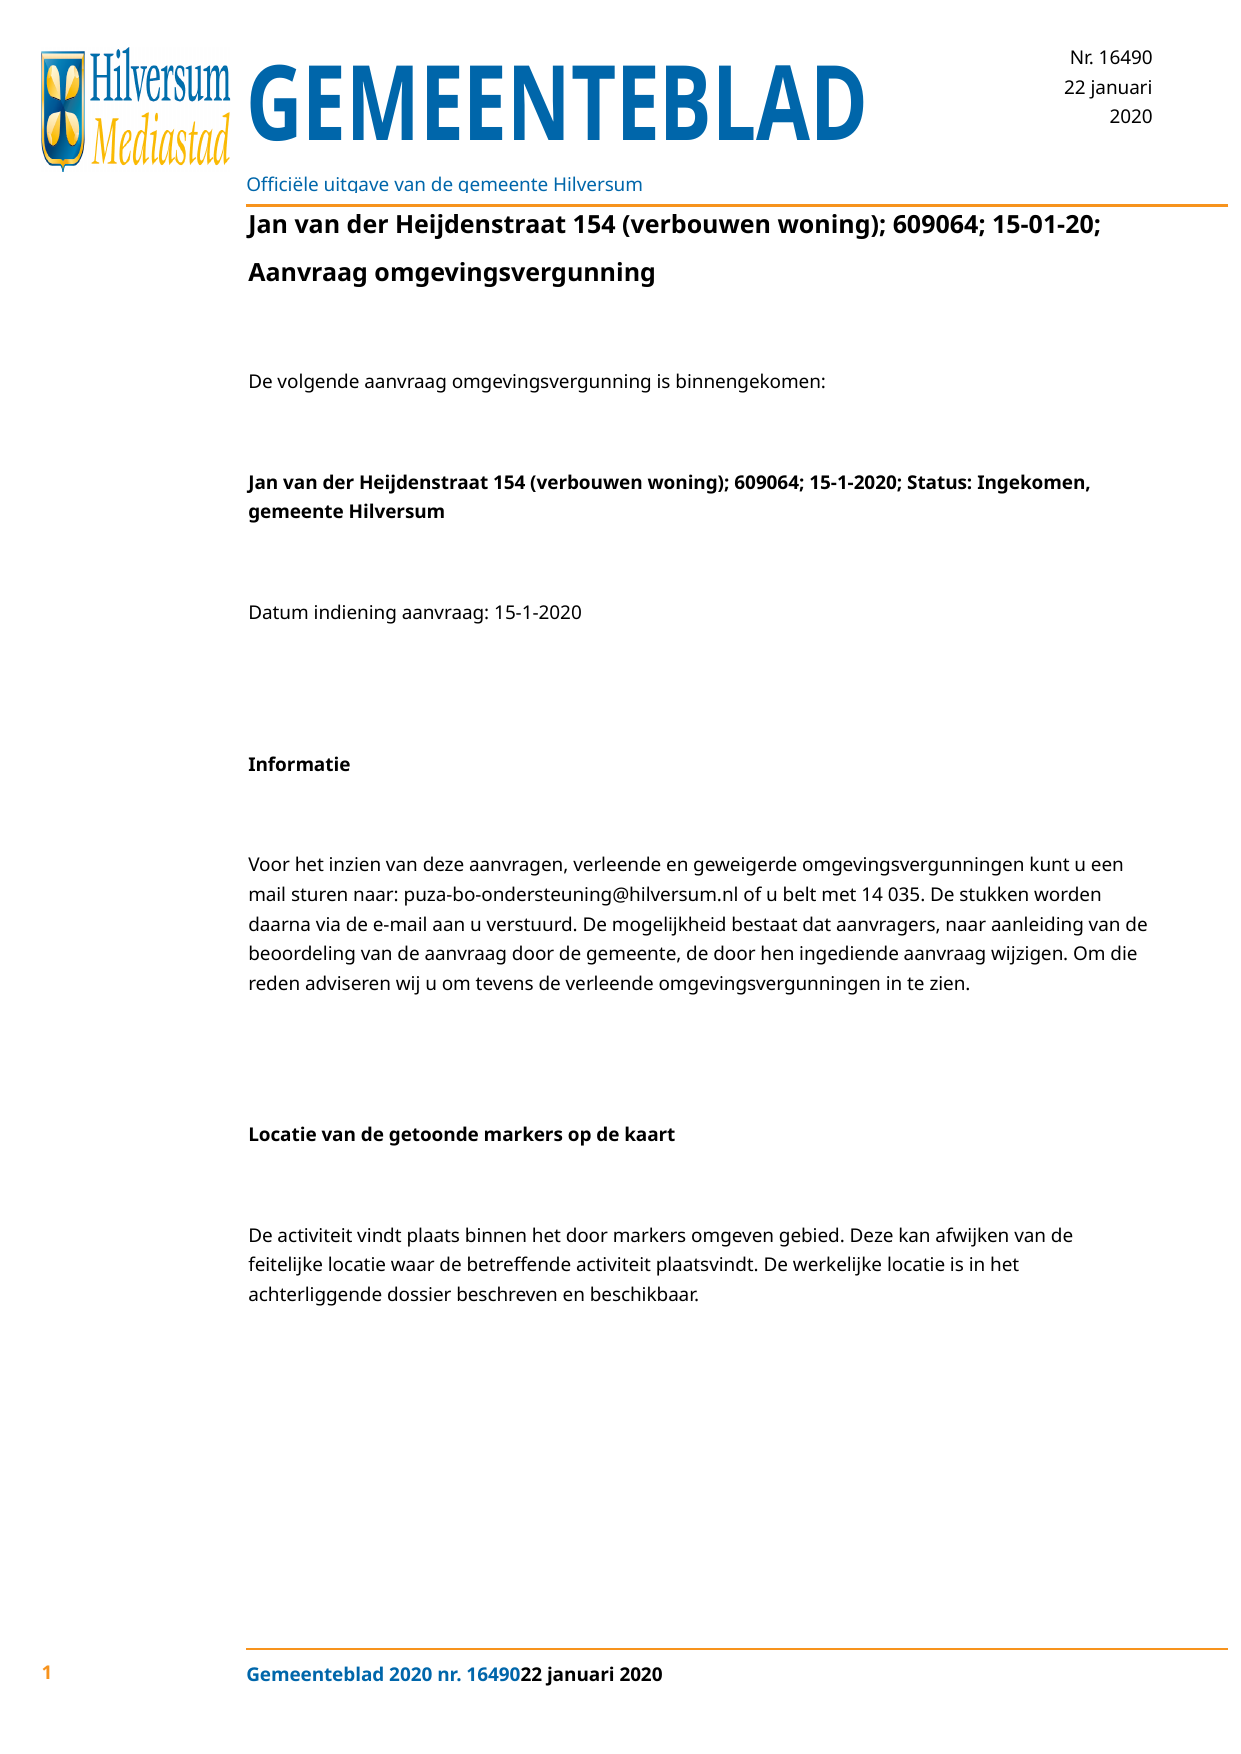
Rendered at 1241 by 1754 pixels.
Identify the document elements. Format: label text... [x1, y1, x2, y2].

text Jan van der Heijdenstraat 154 (verbouwen woning); 609064; 15-01-20; Aanvraag omgevingsvergunning [248, 207, 1152, 288]
picture [41, 47, 231, 172]
text Voor het inzien van deze aanvragen, verleende en geweigerde omgevingsvergunningen kunt u een mail sturen naar: puza-bo-ondersteuning@hilversum.nl of u belt met 14 035. De stukken worden daarna via de e-mail aan u verstuurd. De mogelijkheid bestaat dat aanvragers, naar aanleiding van de beoordeling van de aanvraag door de gemeente, de door hen ingediende aanvraag wijzigen. Om die reden adviseren wij u om tevens de verleende omgevingsvergunningen in te zien. [248, 852, 1152, 996]
text De volgende aanvraag omgevingsvergunning is binnengekomen: [248, 368, 1152, 394]
text Datum indiening aanvraag: 15-1-2020 [248, 599, 1152, 625]
text Informatie [248, 751, 1152, 777]
text Locatie van de getoonde markers op de kaart [248, 1121, 1152, 1147]
text Jan van der Heijdenstraat 154 (verbouwen woning); 609064; 15-1-2020; Status: Ingekomen, gemeente Hilversum [248, 469, 1152, 524]
text De activiteit vindt plaats binnen het door markers omgeven gebied. Deze kan afwijken van de feitelijke locatie waar de betreffende activiteit plaatsvindt. De werkelijke locatie is in het achterliggende dossier beschreven en beschikbaar. [248, 1222, 1152, 1307]
